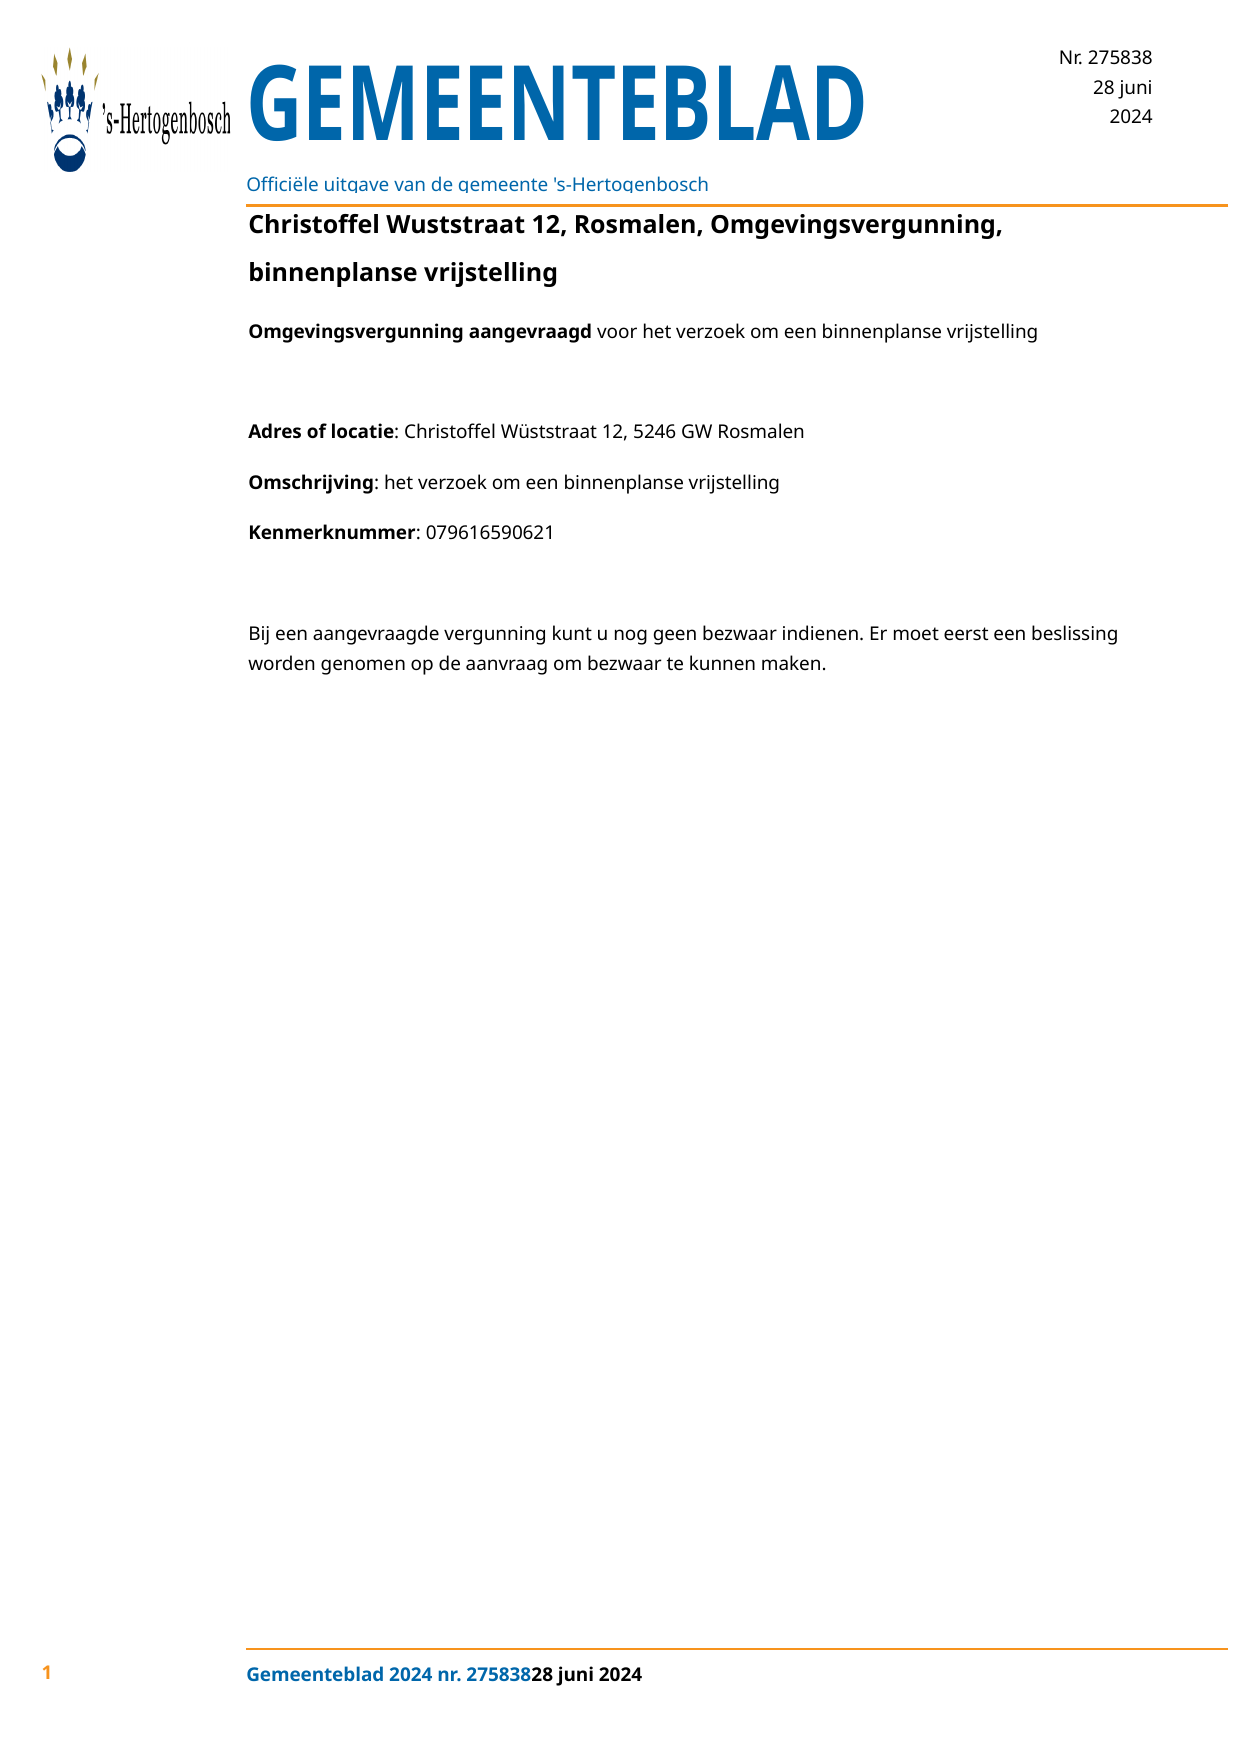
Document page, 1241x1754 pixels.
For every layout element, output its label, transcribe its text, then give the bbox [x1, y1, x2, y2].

text Omgevingsvergunning aangevraagd voor het verzoek om een binnenplanse vrijstelling [248, 318, 1152, 344]
text Adres of locatie: Christoffel Wüststraat 12, 5246 GW Rosmalen [248, 419, 1152, 444]
picture [41, 47, 231, 172]
text Christoffel Wuststraat 12, Rosmalen, Omgevingsvergunning, binnenplanse vrijstelling [248, 207, 1152, 288]
text Bij een aangevraagde vergunning kunt u nog geen bezwaar indienen. Er moet eerst een beslissing worden genomen op de aanvraag om bezwaar te kunnen maken. [248, 620, 1152, 676]
text Omschrijving: het verzoek om een binnenplanse vrijstelling [248, 469, 1152, 495]
text Kenmerknummer: 079616590621 [248, 519, 1152, 545]
